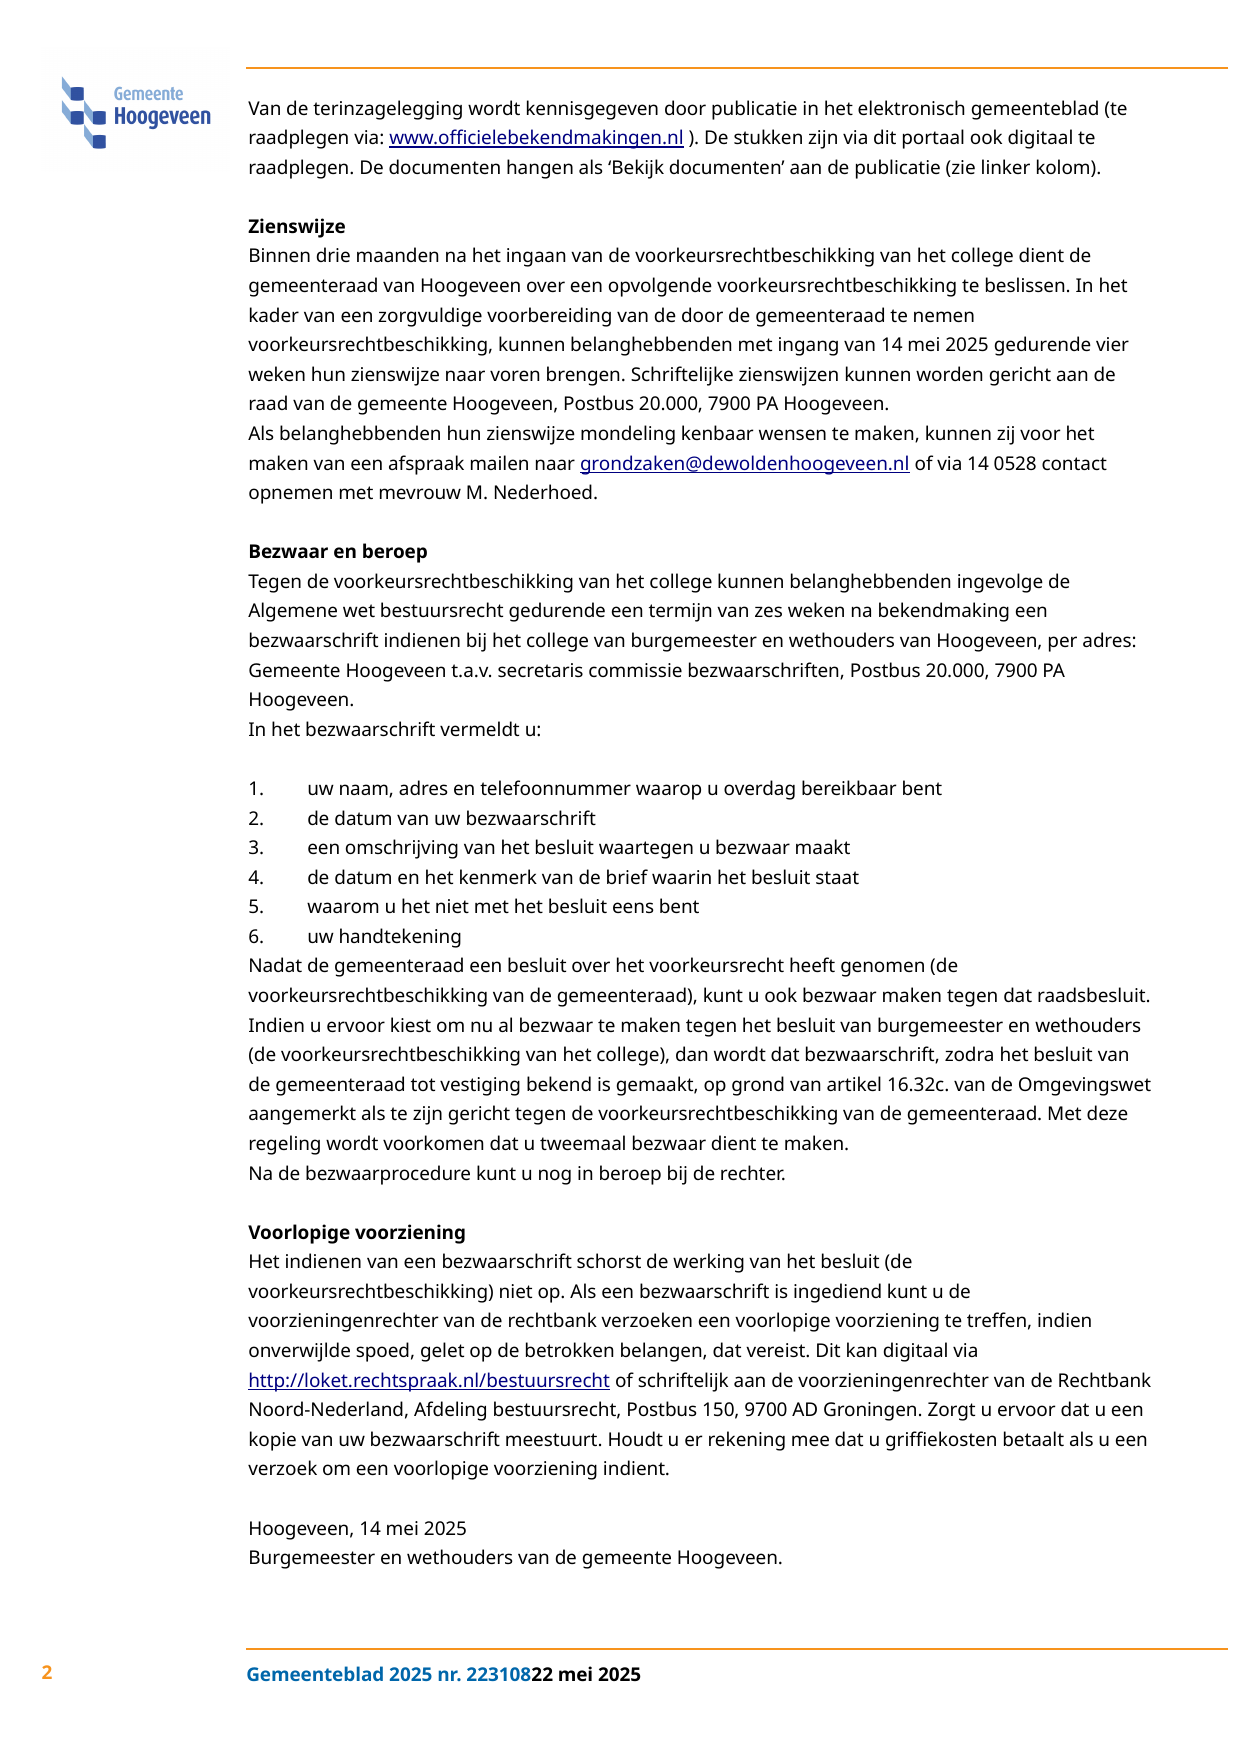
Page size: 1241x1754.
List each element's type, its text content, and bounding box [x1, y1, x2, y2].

text Hoogeveen, 14 mei 2025 [248, 1515, 1152, 1541]
picture [41, 47, 231, 172]
text Het indienen van een bezwaarschrift schorst de werking van het besluit (de voorkeursrechtbeschikking) niet op. Als een bezwaarschrift is ingediend kunt u de voorzieningenrechter van de rechtbank verzoeken een voorlopige voorziening te treffen, indien onverwijlde spoed, gelet op de betrokken belangen, dat vereist. Dit kan digitaal via http://loket.rechtspraak.nl/bestuursrecht of schriftelijk aan de voorzieningenrechter van de Rechtbank Noord-Nederland, Afdeling bestuursrecht, Postbus 150, 9700 AD Groningen. Zorgt u ervoor dat u een kopie van uw bezwaarschrift meestuurt. Houdt u er rekening mee dat u griffiekosten betaalt als u een verzoek om een voorlopige voorziening indient. [248, 1248, 1152, 1481]
list een omschrijving van het besluit waartegen u bezwaar maakt [248, 834, 1152, 860]
list de datum van uw bezwaarschrift [248, 805, 1152, 831]
text Als belanghebbenden hun zienswijze mondeling kenbaar wensen te maken, kunnen zij voor het maken van een afspraak mailen naar grondzaken@dewoldenhoogeveen.nl of via 14 0528 contact opnemen met mevrouw M. Nederhoed. [248, 420, 1152, 505]
text Nadat de gemeenteraad een besluit over het voorkeursrecht heeft genomen (de voorkeursrechtbeschikking van de gemeenteraad), kunt u ook bezwaar maken tegen dat raadsbesluit. [248, 953, 1152, 1008]
list de datum en het kenmerk van de brief waarin het besluit staat [248, 864, 1152, 890]
text In het bezwaarschrift vermeldt u: [248, 716, 1152, 742]
text Bezwaar en beroep [248, 538, 1152, 564]
text Indien u ervoor kiest om nu al bezwaar te maken tegen het besluit van burgemeester en wethouders (de voorkeursrechtbeschikking van het college), dan wordt dat bezwaarschrift, zodra het besluit van de gemeenteraad tot vestiging bekend is gemaakt, op grond van artikel 16.32c. van de Omgevingswet aangemerkt als te zijn gericht tegen de voorkeursrechtbeschikking van de gemeenteraad. Met deze regeling wordt voorkomen dat u tweemaal bezwaar dient te maken. [248, 1012, 1152, 1156]
text Voorlopige voorziening [248, 1219, 1152, 1245]
list waarom u het niet met het besluit eens bent [248, 893, 1152, 919]
text Na de bezwaarprocedure kunt u nog in beroep bij de rechter. [248, 1160, 1152, 1186]
text Binnen drie maanden na het ingaan van de voorkeursrechtbeschikking van het college dient de gemeenteraad van Hoogeveen over een opvolgende voorkeursrechtbeschikking te beslissen. In het kader van een zorgvuldige voorbereiding van de door de gemeenteraad te nemen voorkeursrechtbeschikking, kunnen belanghebbenden met ingang van 14 mei 2025 gedurende vier weken hun zienswijze naar voren brengen. Schriftelijke zienswijzen kunnen worden gericht aan de raad van de gemeente Hoogeveen, Postbus 20.000, 7900 PA Hoogeveen. [248, 243, 1152, 416]
text Zienswijze [248, 213, 1152, 239]
text Tegen de voorkeursrechtbeschikking van het college kunnen belanghebbenden ingevolge de Algemene wet bestuursrecht gedurende een termijn van zes weken na bekendmaking een bezwaarschrift indienen bij het college van burgemeester en wethouders van Hoogeveen, per adres: Gemeente Hoogeveen t.a.v. secretaris commissie bezwaarschriften, Postbus 20.000, 7900 PA Hoogeveen. [248, 568, 1152, 712]
list uw naam, adres en telefoonnummer waarop u overdag bereikbaar bent [248, 775, 1152, 801]
text Burgemeester en wethouders van de gemeente Hoogeveen. [248, 1544, 1152, 1570]
text Van de terinzagelegging wordt kennisgegeven door publicatie in het elektronisch gemeenteblad (te raadplegen via: www.officielebekendmakingen.nl ). De stukken zijn via dit portaal ook digitaal te raadplegen. De documenten hangen als ‘Bekijk documenten’ aan de publicatie (zie linker kolom). [248, 95, 1152, 180]
list uw handtekening [248, 923, 1152, 949]
